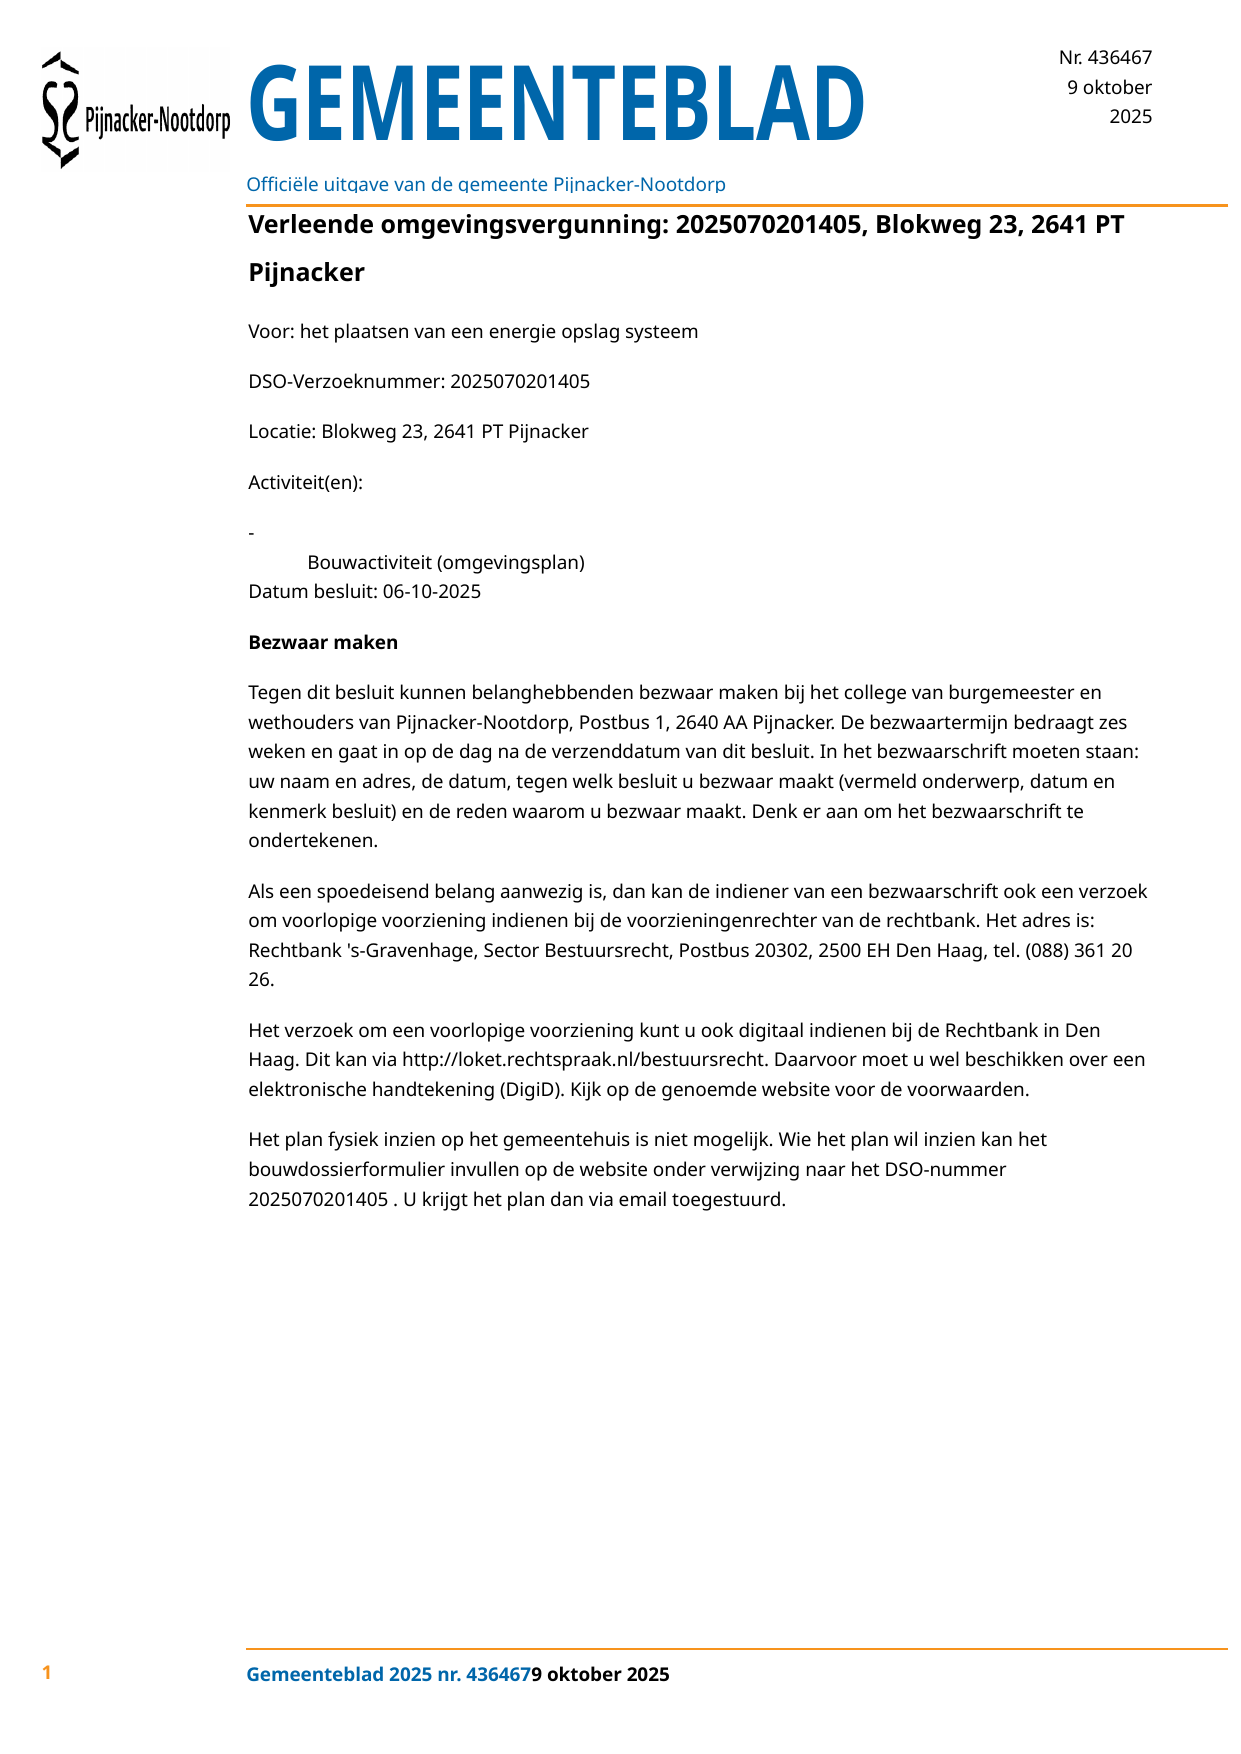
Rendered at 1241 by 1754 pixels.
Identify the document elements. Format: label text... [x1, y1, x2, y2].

list Bouwactiviteit (omgevingsplan) [248, 549, 1152, 575]
text Activiteit(en): [248, 469, 1152, 495]
text Als een spoedeisend belang aanwezig is, dan kan de indiener van een bezwaarschrift ook een verzoek om voorlopige voorziening indienen bij de voorzieningenrechter van de rechtbank. Het adres is: Rechtbank 's-Gravenhage, Sector Bestuursrecht, Postbus 20302, 2500 EH Den Haag, tel. (088) 361 20 26. [248, 878, 1152, 992]
text Locatie: Blokweg 23, 2641 PT Pijnacker [248, 419, 1152, 444]
text Het plan fysiek inzien op het gemeentehuis is niet mogelijk. Wie het plan wil inzien kan het bouwdossierformulier invullen op de website onder verwijzing naar het DSO-nummer 2025070201405 . U krijgt het plan dan via email toegestuurd. [248, 1127, 1152, 1212]
text Verleende omgevingsvergunning: 2025070201405, Blokweg 23, 2641 PT Pijnacker [248, 207, 1152, 288]
picture [41, 47, 231, 172]
text Bezwaar maken [248, 629, 1152, 655]
text Datum besluit: 06-10-2025 [248, 579, 1152, 604]
text Het verzoek om een voorlopige voorziening kunt u ook digitaal indienen bij de Rechtbank in Den Haag. Dit kan via http://loket.rechtspraak.nl/bestuursrecht. Daarvoor moet u wel beschikken over een elektronische handtekening (DigiD). Kijk op de genoemde website voor de voorwaarden. [248, 1017, 1152, 1102]
text Voor: het plaatsen van een energie opslag systeem [248, 318, 1152, 344]
text Tegen dit besluit kunnen belanghebbenden bezwaar maken bij het college van burgemeester en wethouders van Pijnacker-Nootdorp, Postbus 1, 2640 AA Pijnacker. De bezwaartermijn bedraagt zes weken en gaat in op de dag na de verzenddatum van dit besluit. In het bezwaarschrift moeten staan: uw naam en adres, de datum, tegen welk besluit u bezwaar maakt (vermeld onderwerp, datum en kenmerk besluit) en de reden waarom u bezwaar maakt. Denk er aan om het bezwaarschrift te ondertekenen. [248, 679, 1152, 853]
text DSO-Verzoeknummer: 2025070201405 [248, 368, 1152, 394]
